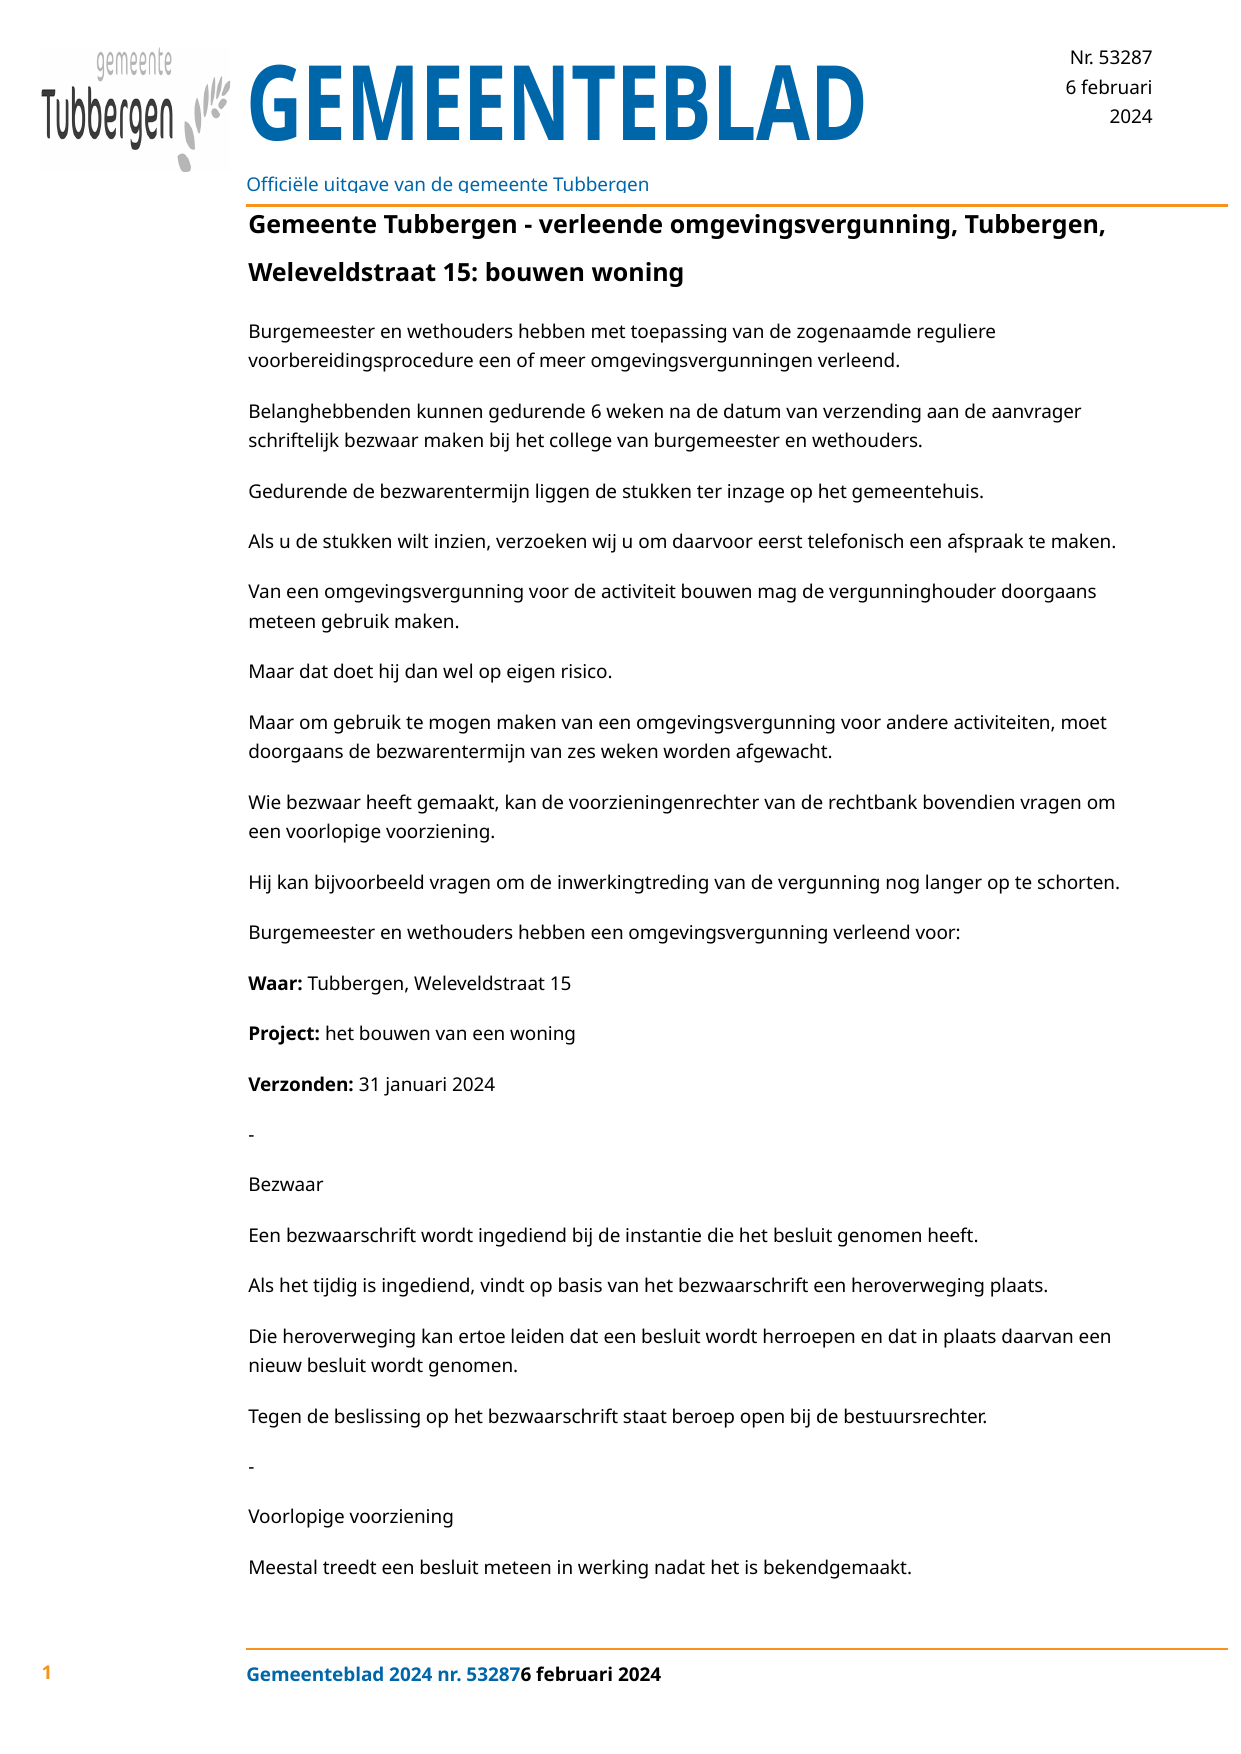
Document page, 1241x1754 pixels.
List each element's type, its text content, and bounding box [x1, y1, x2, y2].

text Hij kan bijvoorbeeld vragen om de inwerkingtreding van de vergunning nog langer op te schorten. [248, 869, 1152, 895]
text Verzonden: 31 januari 2024 [248, 1071, 1152, 1097]
text Project: het bouwen van een woning [248, 1020, 1152, 1046]
text - [248, 1121, 1152, 1147]
text Voorlopige voorziening [248, 1504, 1152, 1529]
text Wie bezwaar heeft gemaakt, kan de voorzieningenrechter van de rechtbank bovendien vragen om een voorlopige voorziening. [248, 789, 1152, 844]
text Een bezwaarschrift wordt ingediend bij de instantie die het besluit genomen heeft. [248, 1222, 1152, 1248]
text Die heroverweging kan ertoe leiden dat een besluit wordt herroepen en dat in plaats daarvan een nieuw besluit wordt genomen. [248, 1323, 1152, 1378]
text Meestal treedt een besluit meteen in werking nadat het is bekendgemaakt. [248, 1554, 1152, 1580]
text Burgemeester en wethouders hebben een omgevingsvergunning verleend voor: [248, 919, 1152, 945]
text Als het tijdig is ingediend, vindt op basis van het bezwaarschrift een heroverweging plaats. [248, 1272, 1152, 1298]
text Als u de stukken wilt inzien, verzoeken wij u om daarvoor eerst telefonisch een afspraak te maken. [248, 528, 1152, 554]
text Van een omgevingsvergunning voor de activiteit bouwen mag de vergunninghouder doorgaans meteen gebruik maken. [248, 579, 1152, 634]
text Gemeente Tubbergen - verleende omgevingsvergunning, Tubbergen, Weleveldstraat 15: bouwen woning [248, 207, 1152, 288]
text Gedurende de bezwarentermijn liggen de stukken ter inzage op het gemeentehuis. [248, 478, 1152, 504]
text Burgemeester en wethouders hebben met toepassing van de zogenaamde reguliere voorbereidingsprocedure een of meer omgevingsvergunningen verleend. [248, 318, 1152, 373]
text - [248, 1453, 1152, 1479]
text Waar: Tubbergen, Weleveldstraat 15 [248, 970, 1152, 996]
text Maar dat doet hij dan wel op eigen risico. [248, 659, 1152, 684]
text Tegen de beslissing op het bezwaarschrift staat beroep open bij de bestuursrechter. [248, 1403, 1152, 1429]
text Bezwaar [248, 1172, 1152, 1197]
picture [41, 47, 231, 172]
text Maar om gebruik te mogen maken van een omgevingsvergunning voor andere activiteiten, moet doorgaans de bezwarentermijn van zes weken worden afgewacht. [248, 709, 1152, 764]
text Belanghebbenden kunnen gedurende 6 weken na de datum van verzending aan de aanvrager schriftelijk bezwaar maken bij het college van burgemeester en wethouders. [248, 398, 1152, 453]
